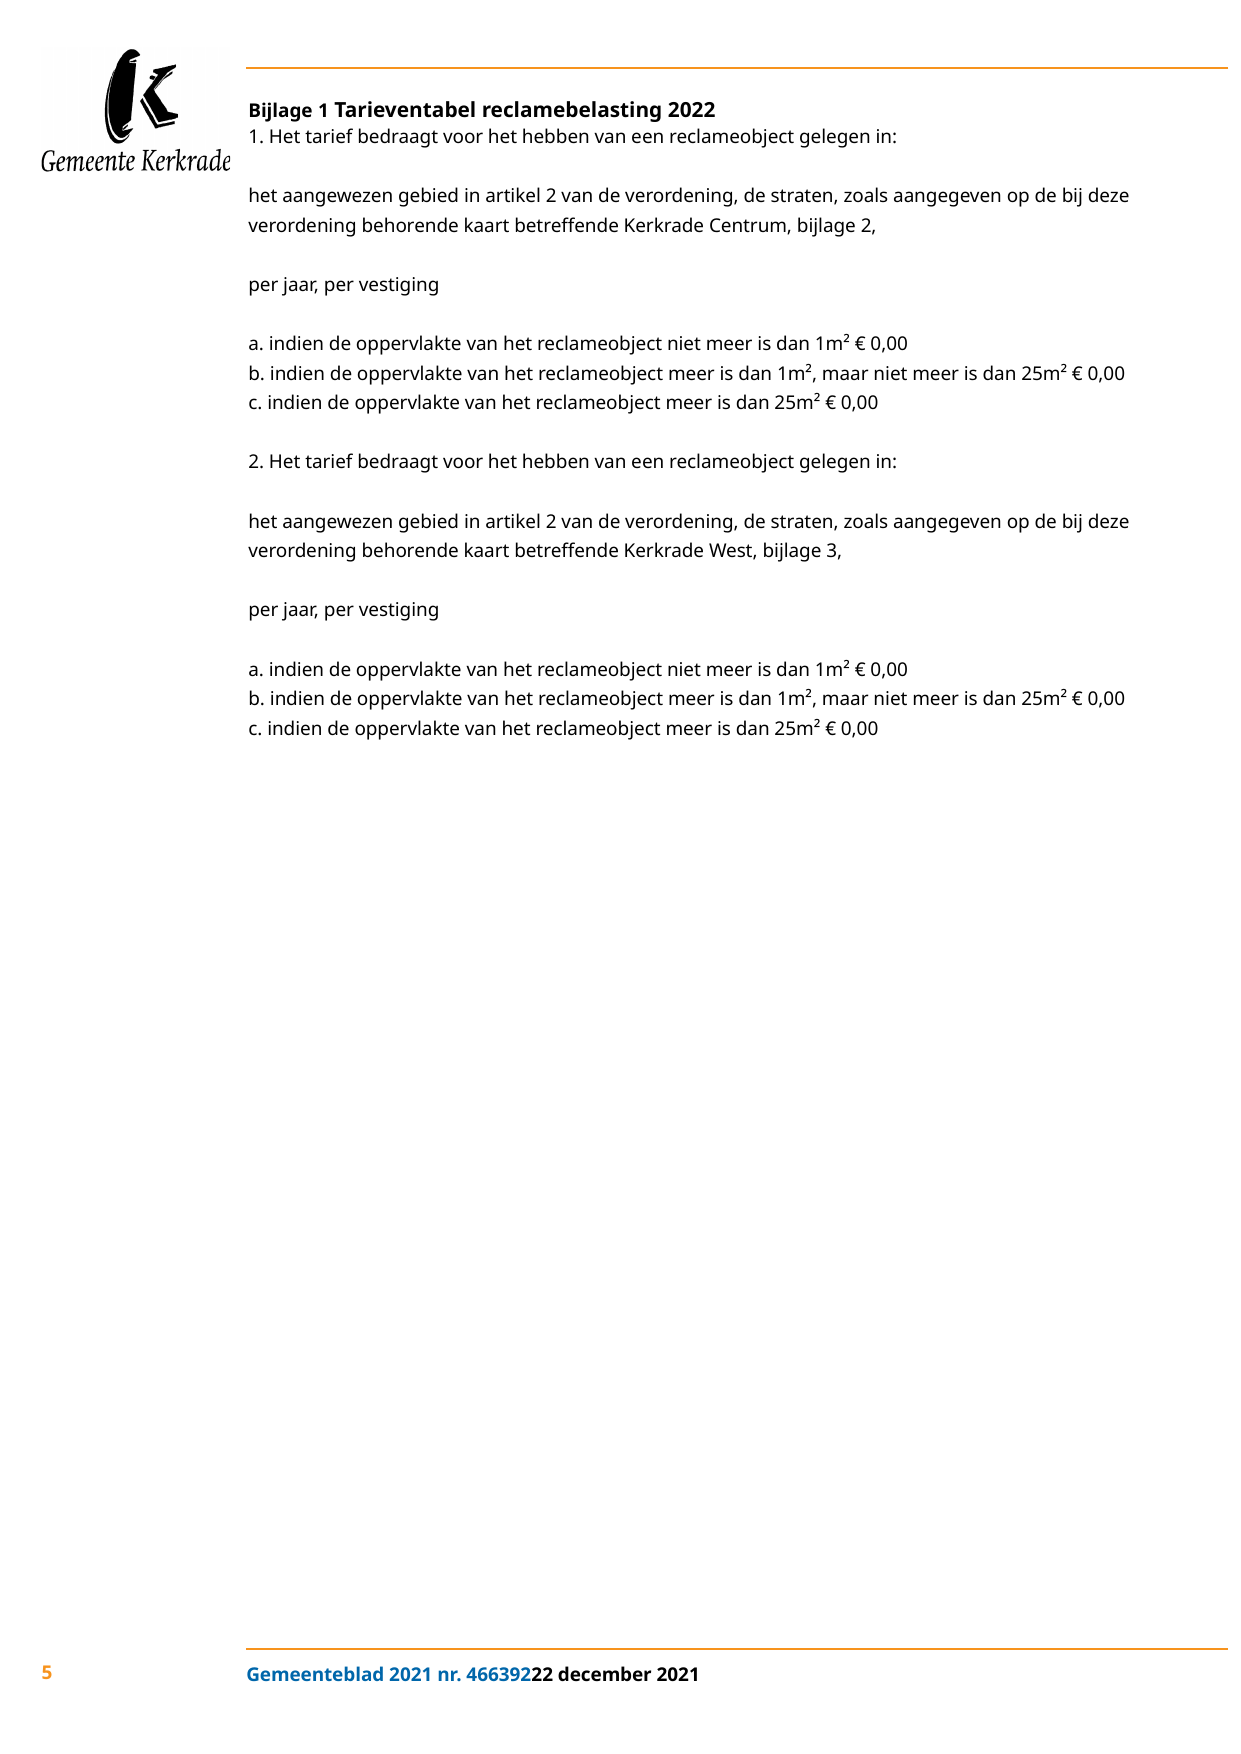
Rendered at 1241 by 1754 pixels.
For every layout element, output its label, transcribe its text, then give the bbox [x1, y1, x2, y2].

text Bijlage 1 Tarieventabel reclamebelasting 2022 [248, 95, 1152, 123]
text c. indien de oppervlakte van het reclameobject meer is dan 25m² € 0,00 [248, 389, 1152, 415]
text per jaar, per vestiging [248, 271, 1152, 297]
text a. indien de oppervlakte van het reclameobject niet meer is dan 1m² € 0,00 [248, 656, 1152, 682]
picture [41, 47, 231, 172]
text b. indien de oppervlakte van het reclameobject meer is dan 1m², maar niet meer is dan 25m² € 0,00 [248, 360, 1152, 386]
text per jaar, per vestiging [248, 597, 1152, 622]
text 1. Het tarief bedraagt voor het hebben van een reclameobject gelegen in: [248, 123, 1152, 149]
text het aangewezen gebied in artikel 2 van de verordening, de straten, zoals aangegeven op de bij deze verordening behorende kaart betreffende Kerkrade Centrum, bijlage 2, [248, 182, 1152, 238]
text a. indien de oppervlakte van het reclameobject niet meer is dan 1m² € 0,00 [248, 330, 1152, 356]
text c. indien de oppervlakte van het reclameobject meer is dan 25m² € 0,00 [248, 715, 1152, 741]
text 2. Het tarief bedraagt voor het hebben van een reclameobject gelegen in: [248, 449, 1152, 474]
text het aangewezen gebied in artikel 2 van de verordening, de straten, zoals aangegeven op de bij deze verordening behorende kaart betreffende Kerkrade West, bijlage 3, [248, 508, 1152, 563]
text b. indien de oppervlakte van het reclameobject meer is dan 1m², maar niet meer is dan 25m² € 0,00 [248, 685, 1152, 711]
